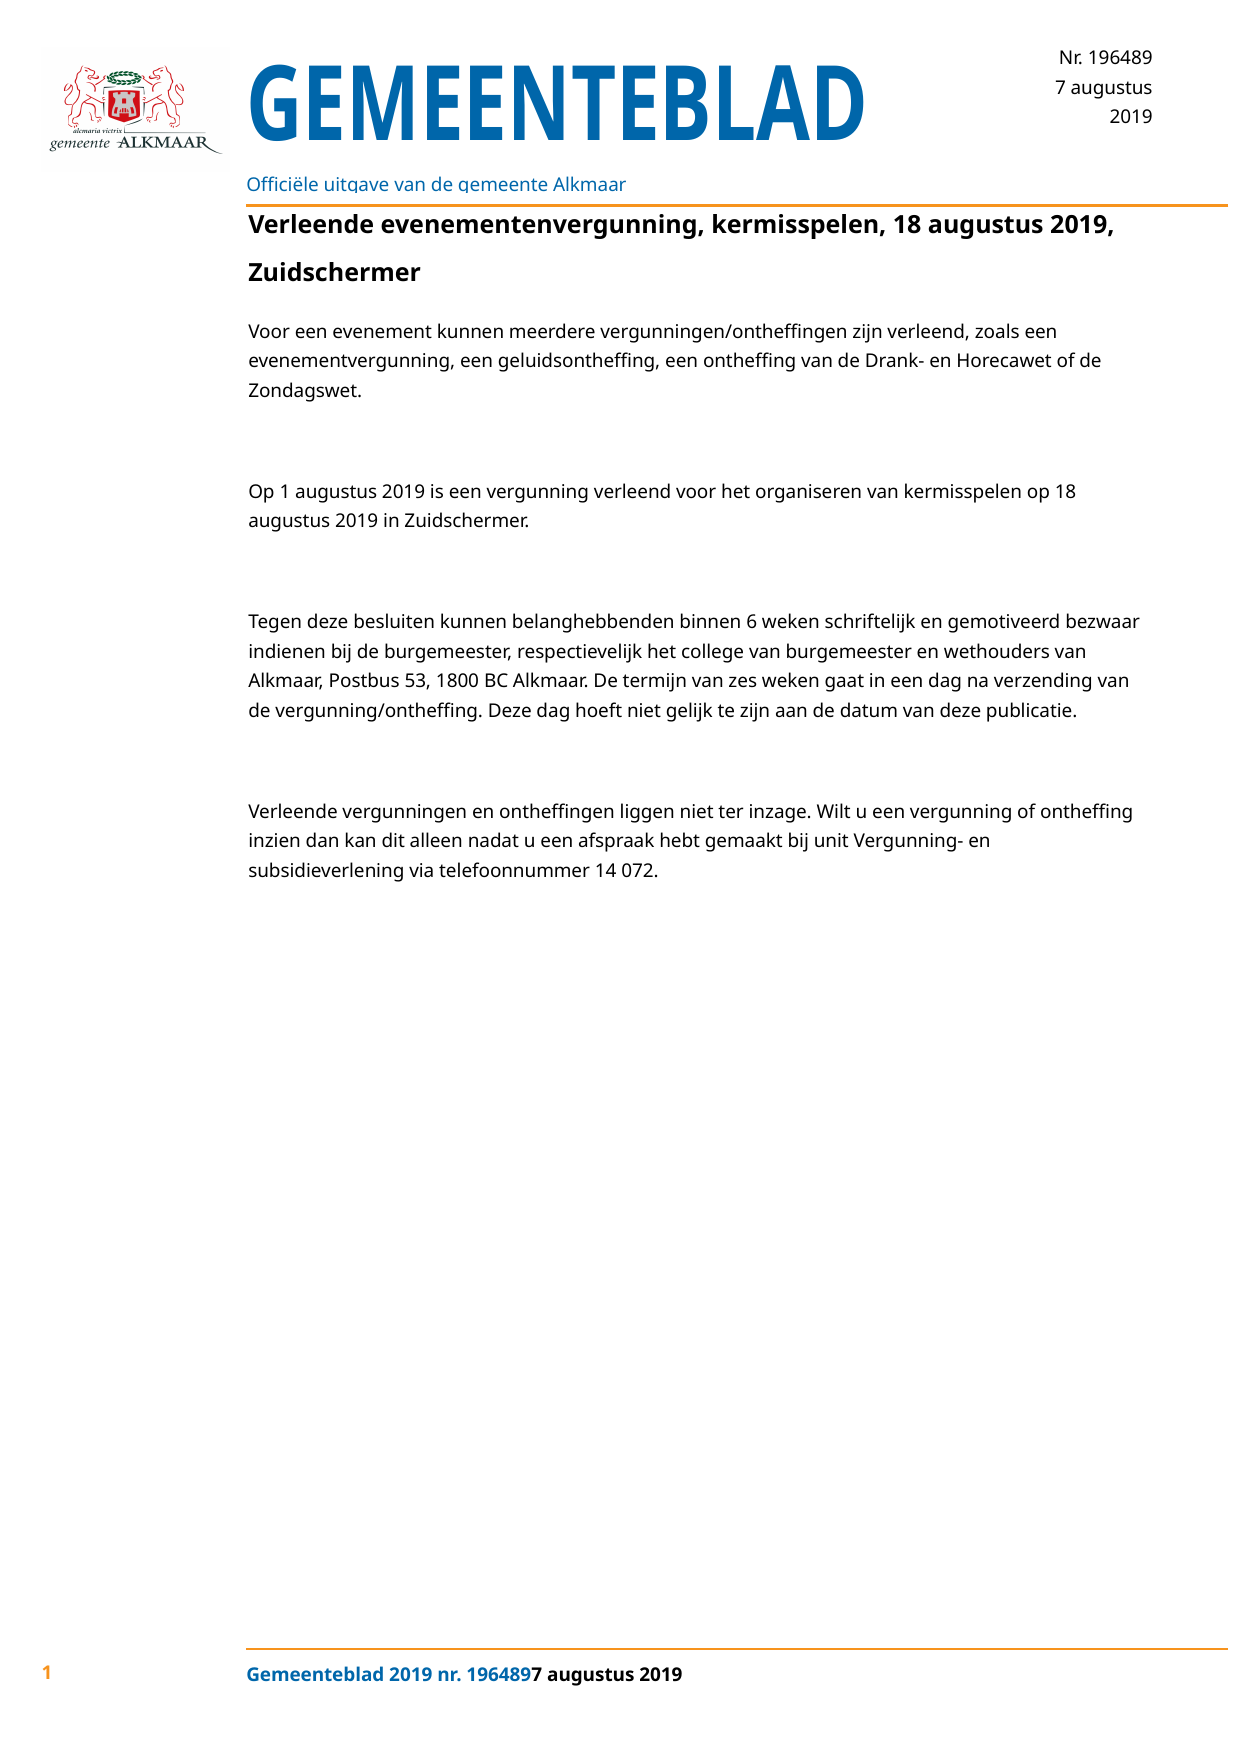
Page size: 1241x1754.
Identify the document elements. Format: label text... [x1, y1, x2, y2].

text Verleende evenementenvergunning, kermisspelen, 18 augustus 2019, Zuidschermer [248, 207, 1152, 288]
text Op 1 augustus 2019 is een vergunning verleend voor het organiseren van kermisspelen op 18 augustus 2019 in Zuidschermer. [248, 478, 1152, 533]
text Tegen deze besluiten kunnen belanghebbenden binnen 6 weken schriftelijk en gemotiveerd bezwaar indienen bij de burgemeester, respectievelijk het college van burgemeester en wethouders van Alkmaar, Postbus 53, 1800 BC Alkmaar. De termijn van zes weken gaat in een dag na verzending van de vergunning/ontheffing. Deze dag hoeft niet gelijk te zijn aan de datum van deze publicatie. [248, 608, 1152, 723]
text Verleende vergunningen en ontheffingen liggen niet ter inzage. Wilt u een vergunning of ontheffing inzien dan kan dit alleen nadat u een afspraak hebt gemaakt bij unit Vergunning- en subsidieverlening via telefoonnummer 14 072. [248, 798, 1152, 883]
text Voor een evenement kunnen meerdere vergunningen/ontheffingen zijn verleend, zoals een evenementvergunning, een geluidsontheffing, een ontheffing van de Drank- en Horecawet of de Zondagswet. [248, 318, 1152, 403]
picture [41, 47, 231, 172]
